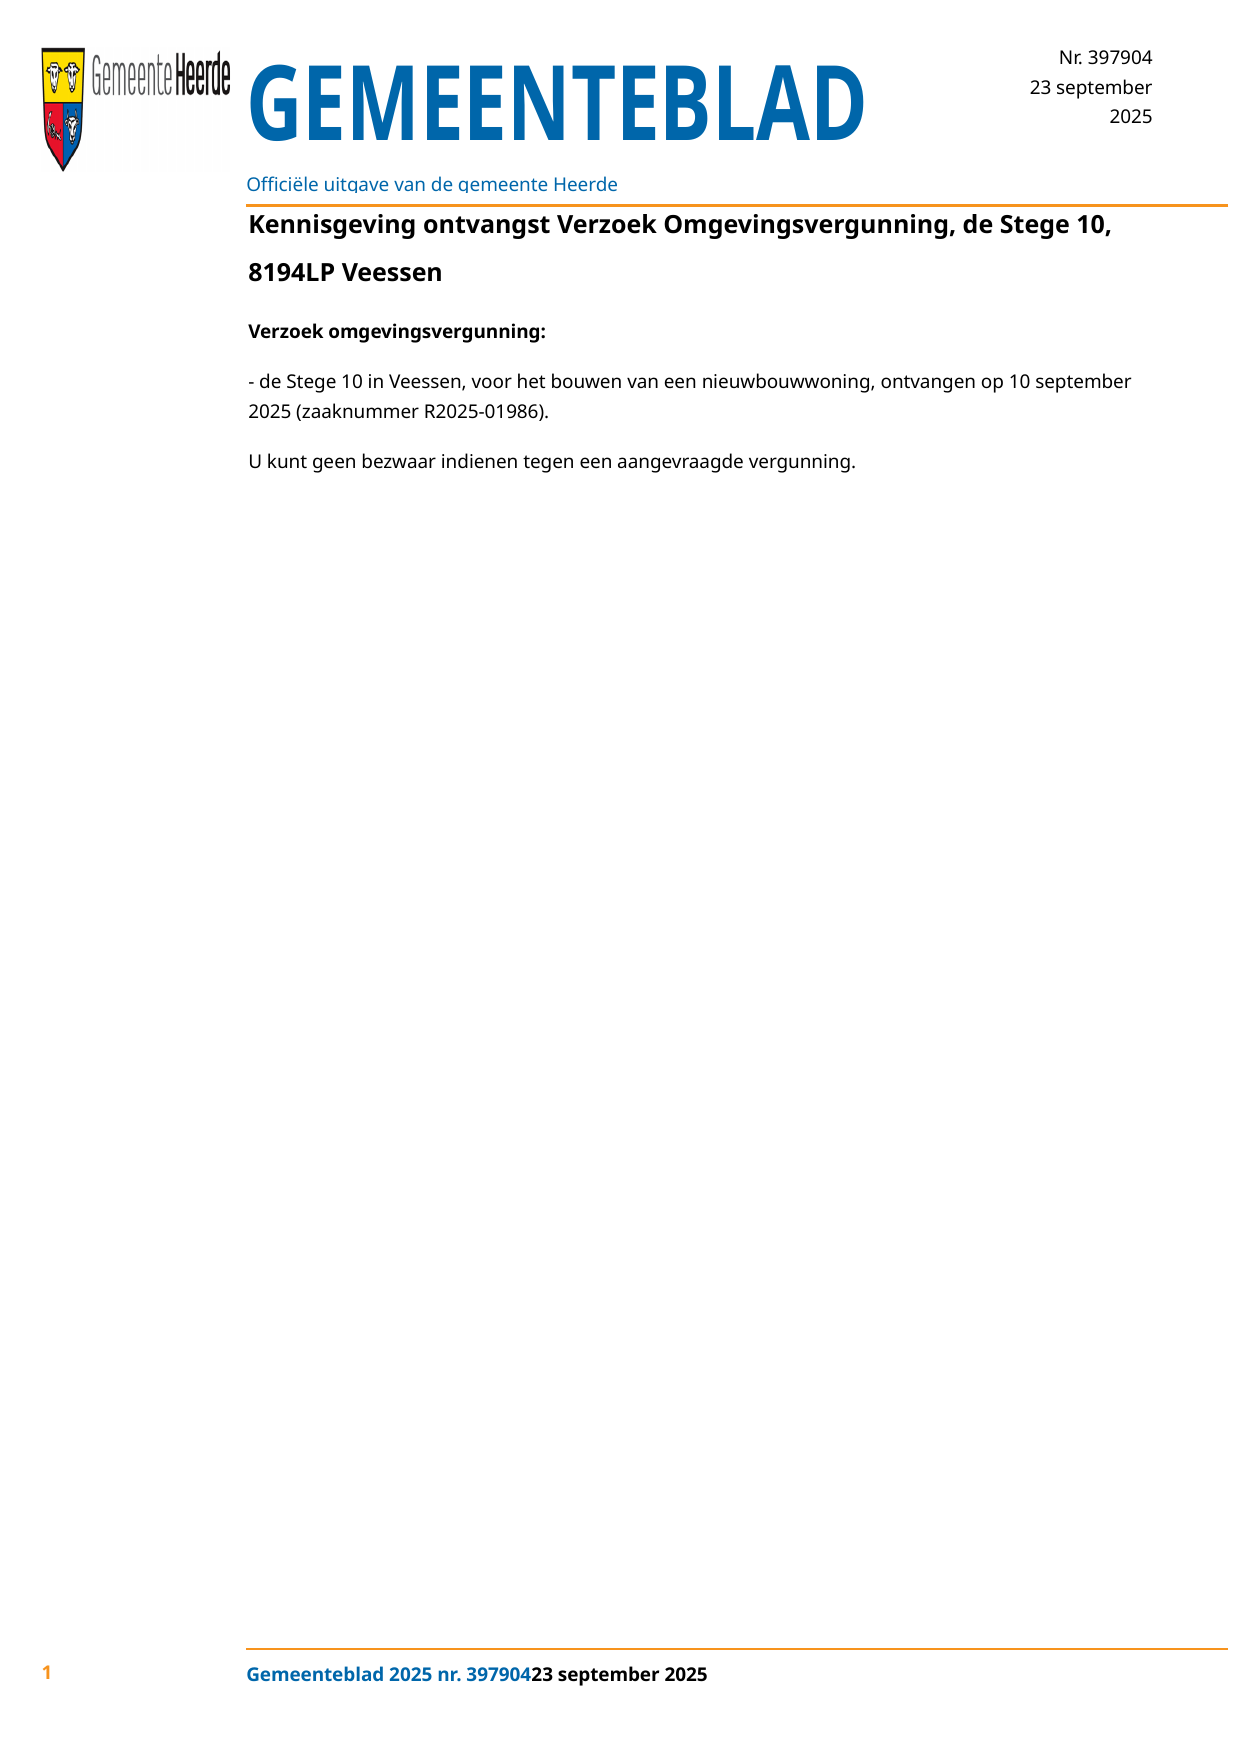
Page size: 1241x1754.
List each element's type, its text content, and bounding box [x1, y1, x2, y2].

text U kunt geen bezwaar indienen tegen een aangevraagde vergunning. [248, 448, 1152, 474]
text - de Stege 10 in Veessen, voor het bouwen van een nieuwbouwwoning, ontvangen op 10 september 2025 (zaaknummer R2025-01986). [248, 368, 1152, 424]
text Verzoek omgevingsvergunning: [248, 318, 1152, 344]
picture [41, 47, 231, 172]
text Kennisgeving ontvangst Verzoek Omgevingsvergunning, de Stege 10, 8194LP Veessen [248, 207, 1152, 288]
